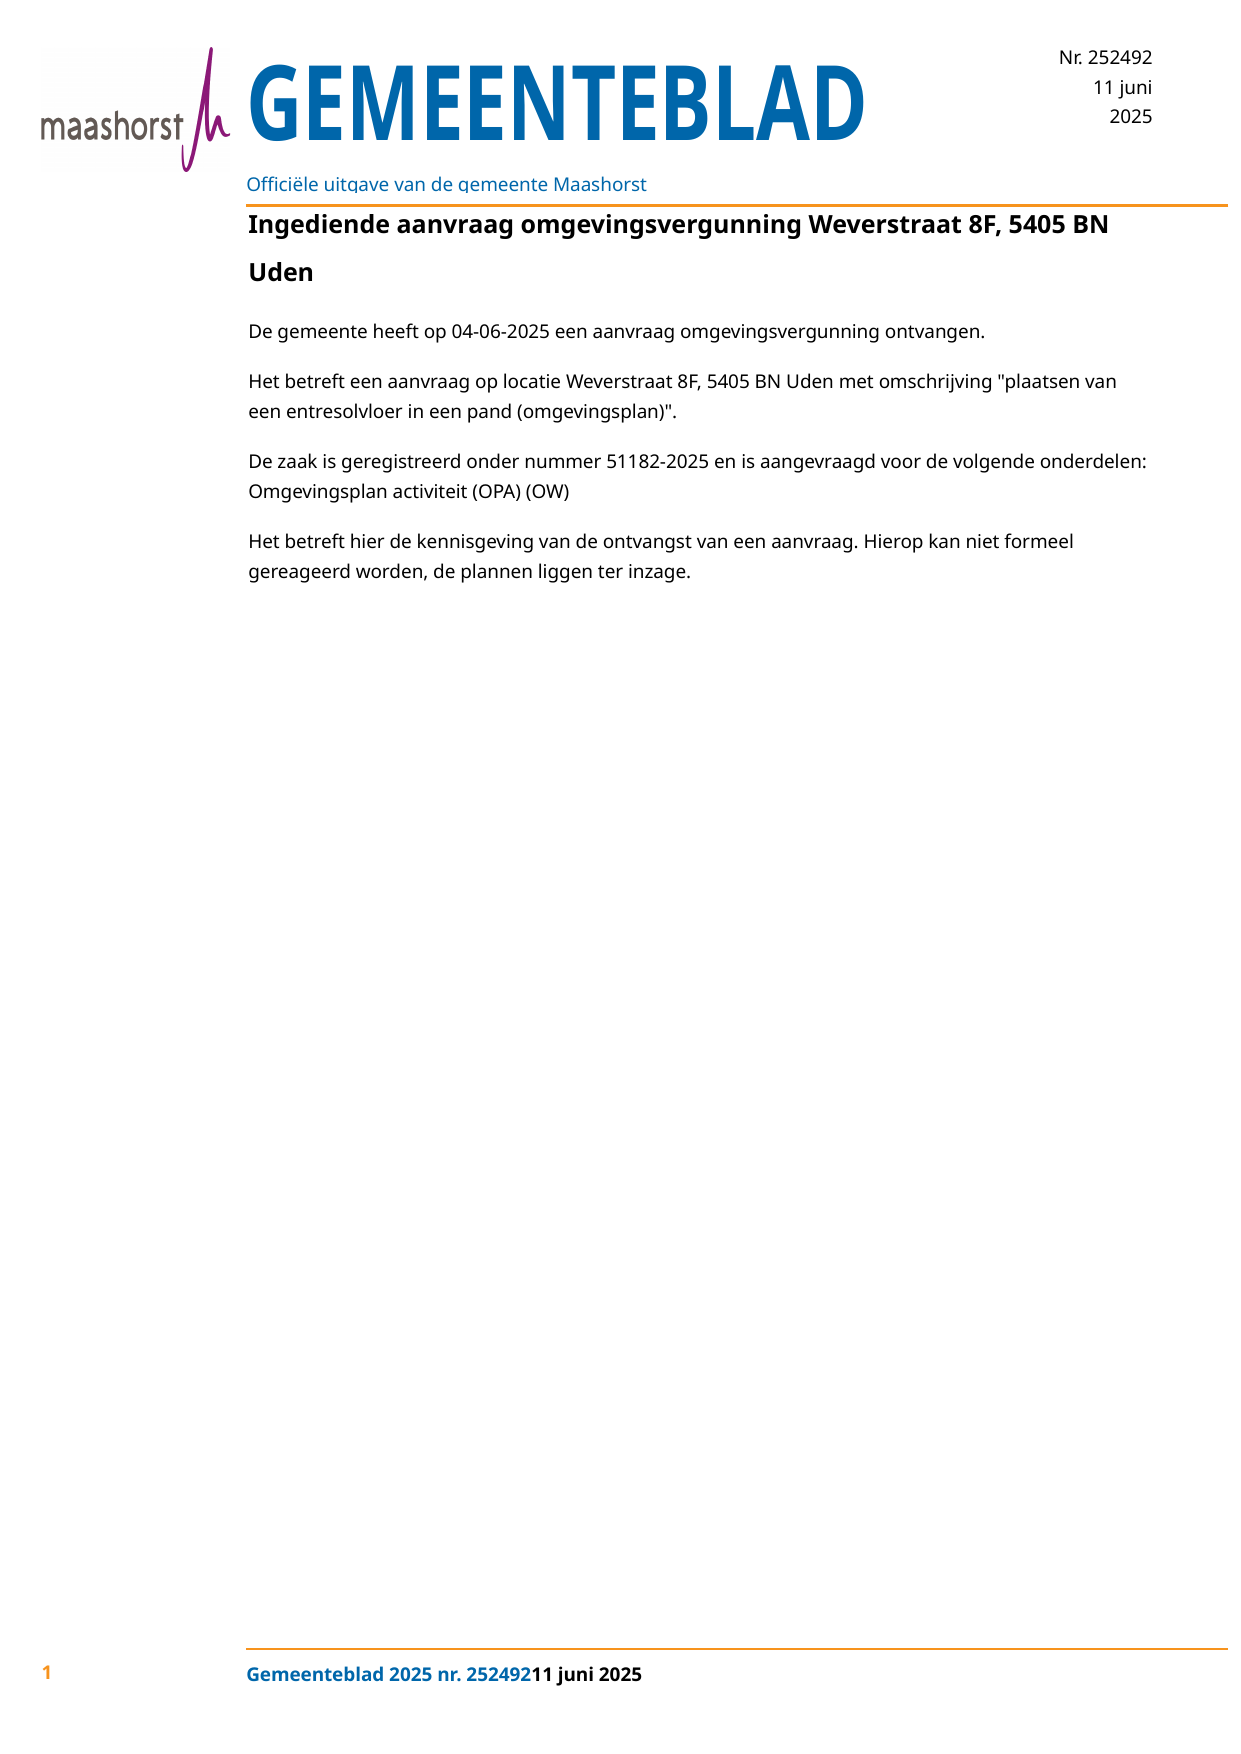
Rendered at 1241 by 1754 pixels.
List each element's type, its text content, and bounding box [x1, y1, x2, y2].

text Het betreft hier de kennisgeving van de ontvangst van een aanvraag. Hierop kan niet formeel gereageerd worden, de plannen liggen ter inzage. [248, 528, 1152, 584]
text De gemeente heeft op 04-06-2025 een aanvraag omgevingsvergunning ontvangen. [248, 318, 1152, 344]
picture [41, 47, 231, 172]
text Het betreft een aanvraag op locatie Weverstraat 8F, 5405 BN Uden met omschrijving "plaatsen van een entresolvloer in een pand (omgevingsplan)". [248, 368, 1152, 424]
text Ingediende aanvraag omgevingsvergunning Weverstraat 8F, 5405 BN Uden [248, 207, 1152, 288]
text De zaak is geregistreerd onder nummer 51182-2025 en is aangevraagd voor de volgende onderdelen: Omgevingsplan activiteit (OPA) (OW) [248, 448, 1152, 504]
